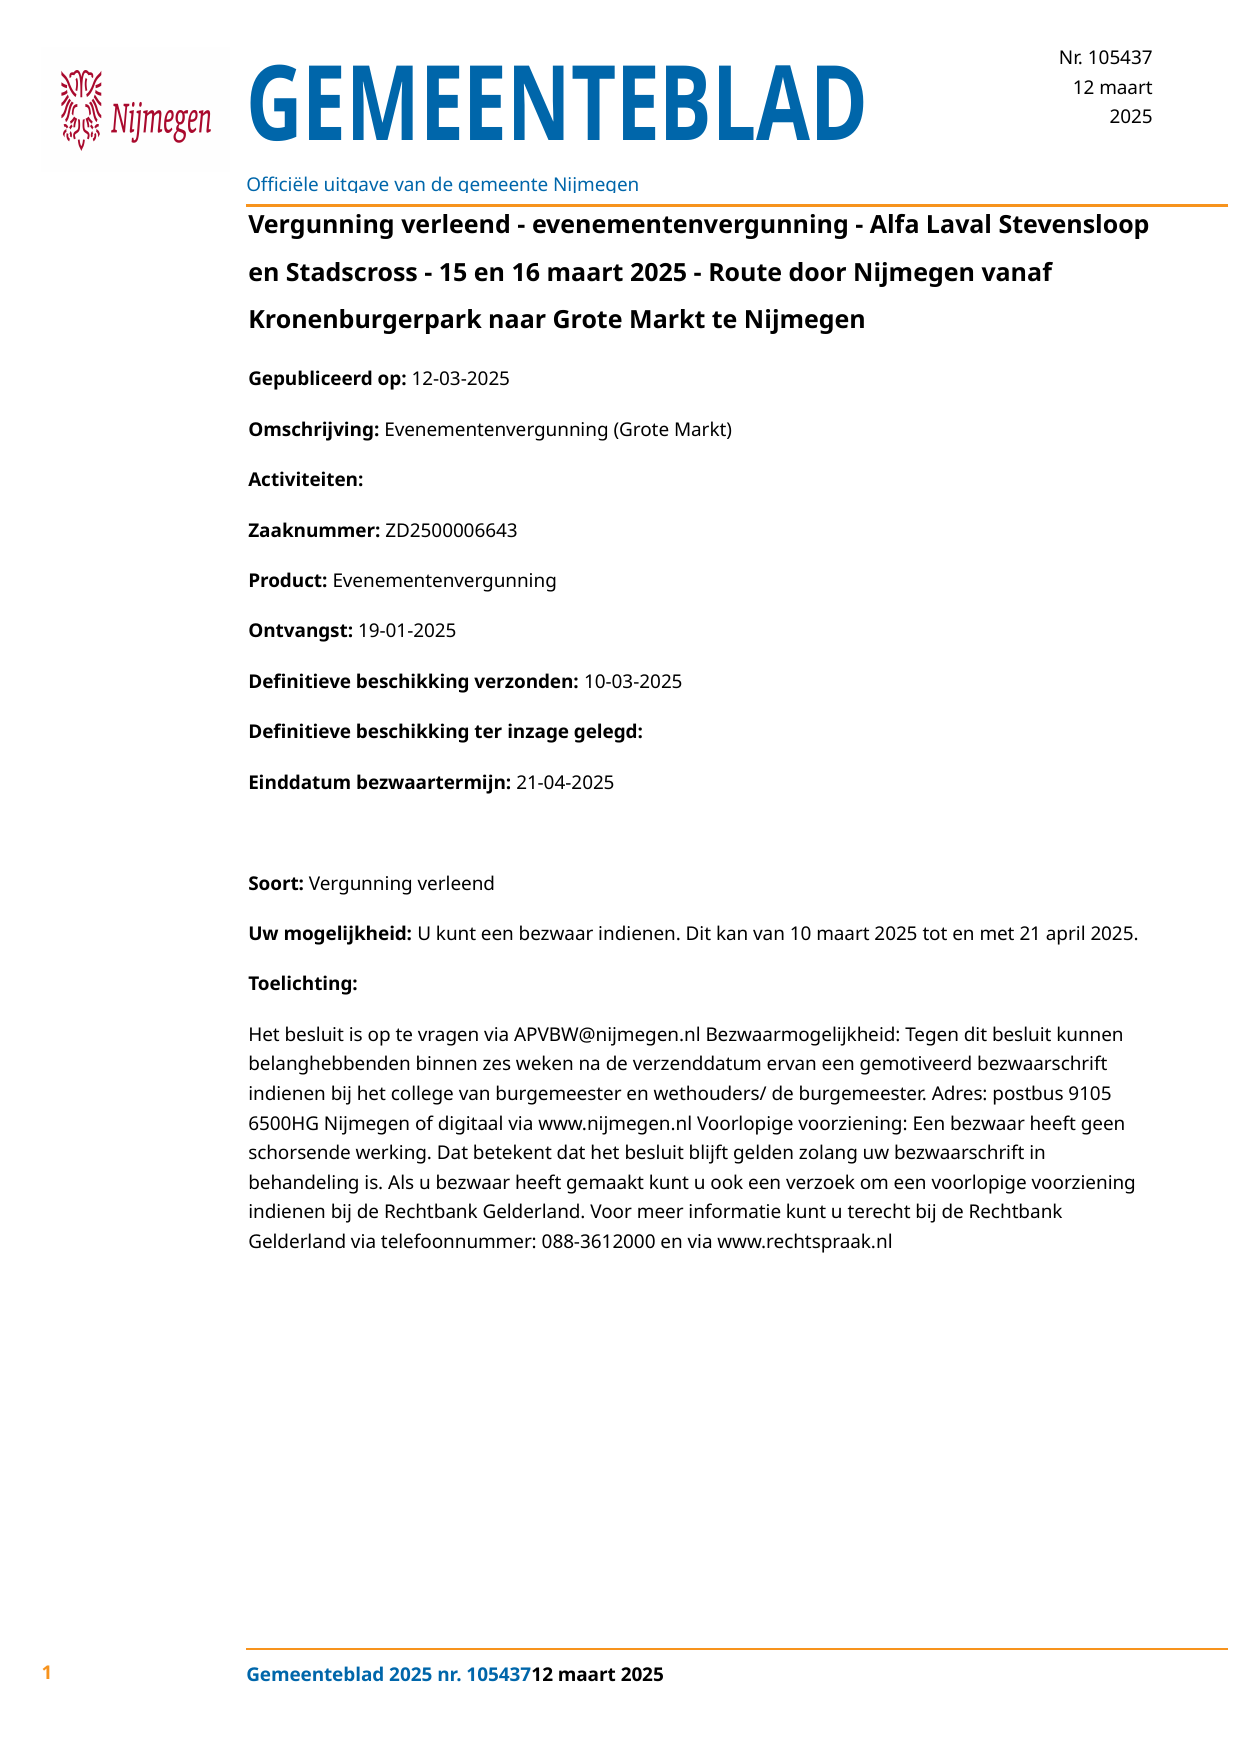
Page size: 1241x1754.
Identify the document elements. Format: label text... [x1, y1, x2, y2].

text Product: Evenementenvergunning [248, 567, 1152, 593]
text Einddatum bezwaartermijn: 21-04-2025 [248, 769, 1152, 794]
text Zaaknummer: ZD2500006643 [248, 517, 1152, 542]
text Ontvangst: 19-01-2025 [248, 618, 1152, 643]
text Uw mogelijkheid: U kunt een bezwaar indienen. Dit kan van 10 maart 2025 tot en met 21 april 2025. [248, 920, 1152, 946]
text Vergunning verleend - evenementenvergunning - Alfa Laval Stevensloop en Stadscross - 15 en 16 maart 2025 - Route door Nijmegen vanaf Kronenburgerpark naar Grote Markt te Nijmegen [248, 207, 1152, 336]
text Soort: Vergunning verleend [248, 870, 1152, 895]
text Definitieve beschikking ter inzage gelegd: [248, 718, 1152, 744]
text Omschrijving: Evenementenvergunning (Grote Markt) [248, 416, 1152, 442]
text Activiteiten: [248, 466, 1152, 492]
text Het besluit is op te vragen via APVBW@nijmegen.nl Bezwaarmogelijkheid: Tegen dit besluit kunnen belanghebbenden binnen zes weken na de verzenddatum ervan een gemotiveerd bezwaarschrift indienen bij het college van burgemeester en wethouders/ de burgemeester. Adres: postbus 9105 6500HG Nijmegen of digitaal via www.nijmegen.nl Voorlopige voorziening: Een bezwaar heeft geen schorsende werking. Dat betekent dat het besluit blijft gelden zolang uw bezwaarschrift in behandeling is. Als u bezwaar heeft gemaakt kunt u ook een verzoek om een voorlopige voorziening indienen bij de Rechtbank Gelderland. Voor meer informatie kunt u terecht bij de Rechtbank Gelderland via telefoonnummer: 088-3612000 en via www.rechtspraak.nl [248, 1021, 1152, 1254]
text Toelichting: [248, 971, 1152, 996]
text Gepubliceerd op: 12-03-2025 [248, 366, 1152, 391]
picture [41, 47, 231, 172]
text Definitieve beschikking verzonden: 10-03-2025 [248, 668, 1152, 694]
